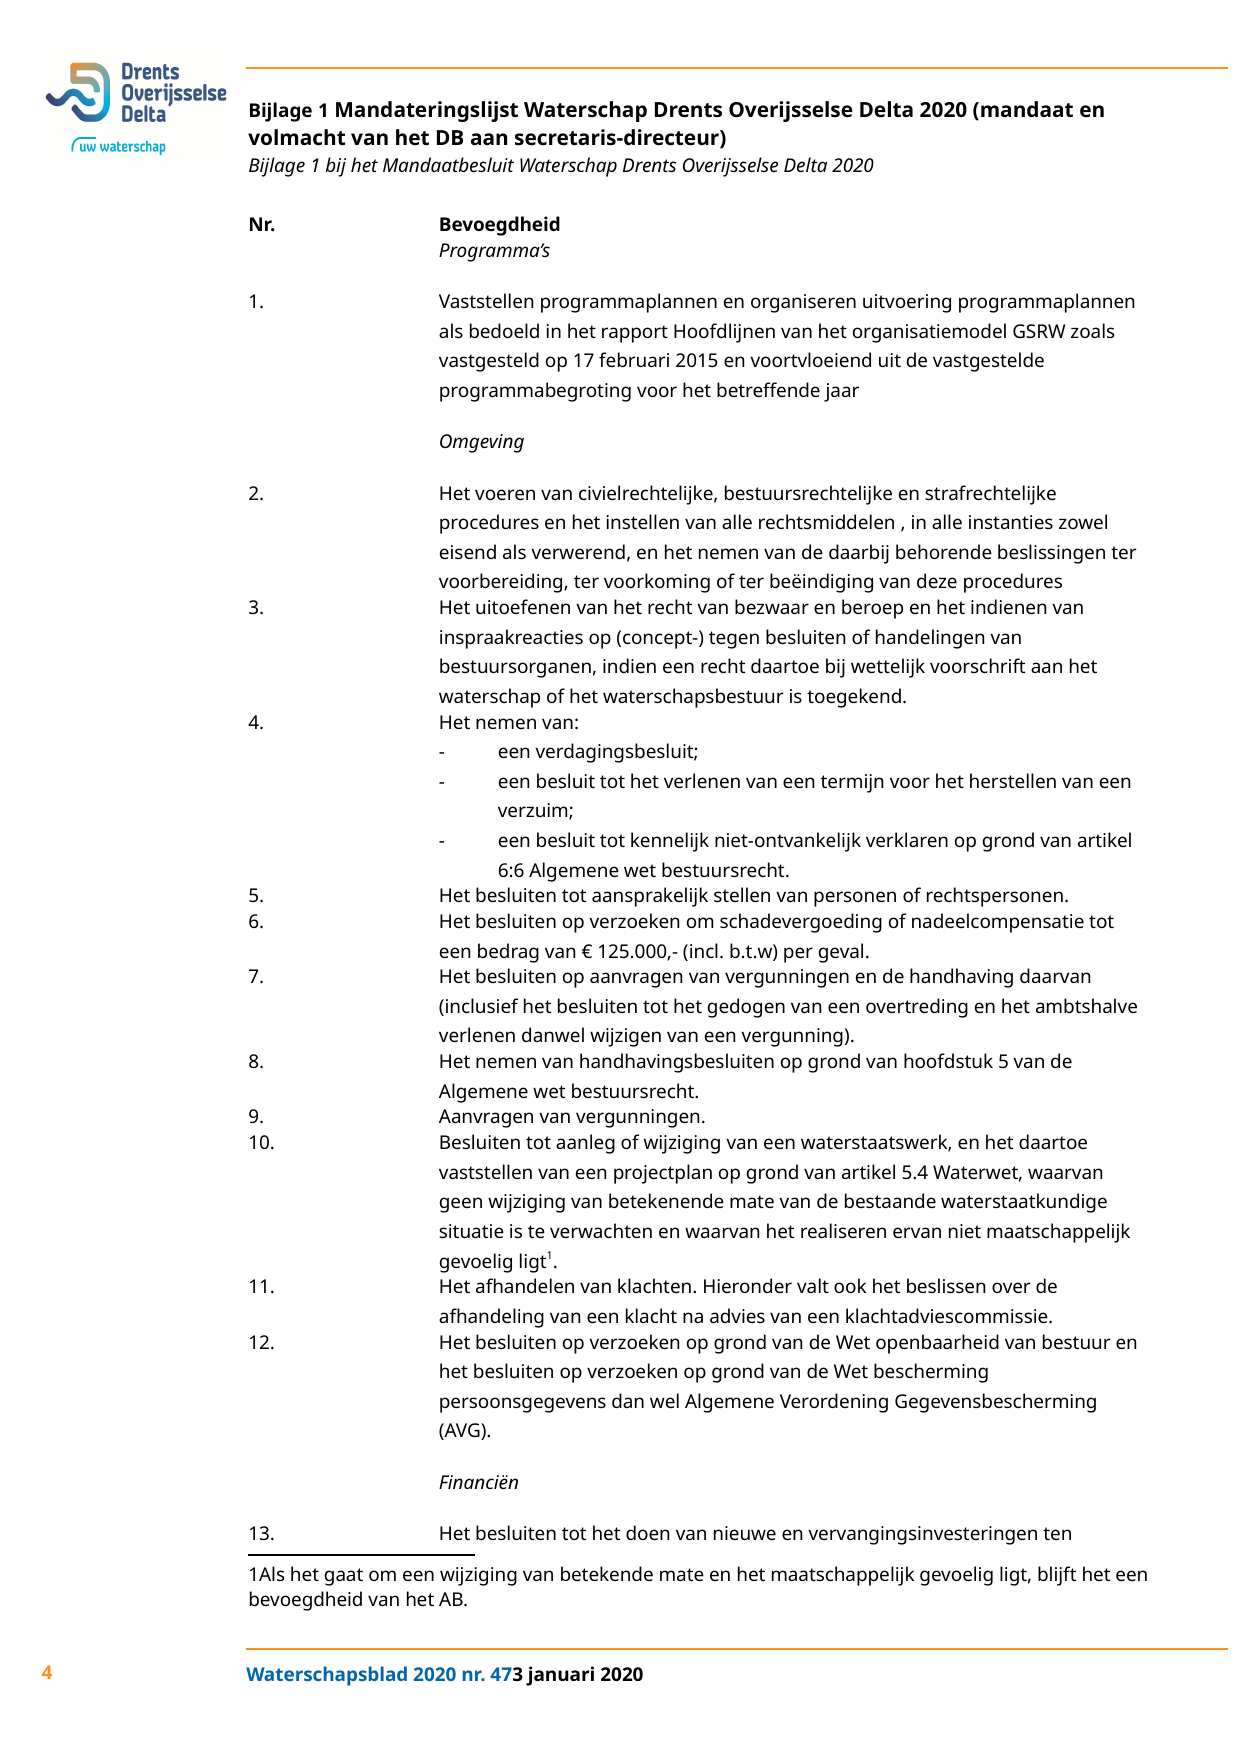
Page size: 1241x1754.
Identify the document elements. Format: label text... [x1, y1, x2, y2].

table_cell Het besluiten tot aansprakelijk stellen van personen of rechtspersonen. [439, 883, 1152, 908]
table_cell 10. [248, 1130, 439, 1273]
table_cell Het besluiten op verzoeken op grond van de Wet openbaarheid van bestuur en het besluiten op verzoeken op grond van de Wet bescherming persoonsgegevens dan wel Algemene Verordening Gegevensbescherming (AVG). [439, 1329, 1152, 1443]
table_cell [439, 454, 1152, 480]
table_cell 2. [248, 480, 439, 594]
table_cell 12. [248, 1329, 439, 1443]
table_cell Aanvragen van vergunningen. [439, 1104, 1152, 1129]
table_cell [439, 1443, 1152, 1469]
table_cell [439, 1495, 1152, 1521]
picture [41, 47, 231, 172]
table_cell Het voeren van civielrechtelijke, bestuursrechtelijke en strafrechtelijke procedures en het instellen van alle rechtsmiddelen , in alle instanties zowel eisend als verwerend, en het nemen van de daarbij behorende beslissingen ter voorbereiding, ter voorkoming of ter beëindiging van deze procedures [439, 480, 1152, 594]
table_cell Het besluiten op aanvragen van vergunningen en de handhaving daarvan (inclusief het besluiten tot het gedogen van een overtreding en het ambtshalve verlenen danwel wijzigen van een vergunning). [439, 964, 1152, 1048]
table_cell [248, 1443, 439, 1469]
table_cell Omgeving [439, 429, 1152, 454]
table_cell [248, 454, 439, 480]
table_cell Het nemen van handhavingsbesluiten op grond van hoofdstuk 5 van de Algemene wet bestuursrecht. [439, 1049, 1152, 1104]
text Bijlage 1 Mandateringslijst Waterschap Drents Overijsselse Delta 2020 (mandaat en volmacht van het DB aan secretaris-directeur) [248, 95, 1152, 152]
table_cell Het besluiten op verzoeken om schadevergoeding of nadeelcompensatie tot een bedrag van € 125.000,- (incl. b.t.w) per geval. [439, 908, 1152, 963]
table_cell Vaststellen programmaplannen en organiseren uitvoering programmaplannen als bedoeld in het rapport Hoofdlijnen van het organisatiemodel GSRW zoals vastgesteld op 17 februari 2015 en voortvloeiend uit de vastgestelde programmabegroting voor het betreffende jaar [439, 288, 1152, 403]
table_cell 4. [248, 709, 439, 882]
table_cell 1. [248, 288, 439, 403]
table_cell Programma’s [439, 237, 1152, 262]
table_cell 13. [248, 1521, 439, 1546]
table_cell Het uitoefenen van het recht van bezwaar en beroep en het indienen van inspraakreacties op (concept-) tegen besluiten of handelingen van bestuursorganen, indien een recht daartoe bij wettelijk voorschrift aan het waterschap of het waterschapsbestuur is toegekend. [439, 594, 1152, 709]
table_cell Het besluiten tot het doen van nieuwe en vervangingsinvesteringen ten [439, 1521, 1152, 1546]
table_cell 9. [248, 1104, 439, 1129]
table_cell [248, 1495, 439, 1521]
table_cell [248, 429, 439, 454]
table_cell 7. [248, 964, 439, 1048]
table_cell 11. [248, 1274, 439, 1329]
table_cell [248, 237, 439, 262]
table_cell [248, 263, 439, 288]
table_cell Financiën [439, 1469, 1152, 1495]
table_cell [439, 403, 1152, 428]
table_cell 3. [248, 594, 439, 709]
table_cell [439, 263, 1152, 288]
table_cell Het nemen van: een verdagingsbesluit; een besluit tot het verlenen van een termijn voor het herstellen van een verzuim; een besluit tot kennelijk niet-ontvankelijk verklaren op grond van artikel 6:6 Algemene wet bestuursrecht. [439, 709, 1152, 882]
table_header Bevoegdheid [439, 211, 1152, 237]
table_cell [248, 403, 439, 428]
table_cell Het afhandelen van klachten. Hieronder valt ook het beslissen over de afhandeling van een klacht na advies van een klachtadviescommissie. [439, 1274, 1152, 1329]
table_header Nr. [248, 211, 439, 237]
text Bijlage 1 bij het Mandaatbesluit Waterschap Drents Overijsselse Delta 2020 [248, 152, 1152, 177]
table_cell [248, 1469, 439, 1495]
table_cell 6. [248, 908, 439, 963]
table_cell 5. [248, 883, 439, 908]
table_cell 8. [248, 1049, 439, 1104]
table_cell Besluiten tot aanleg of wijziging van een waterstaatswerk, en het daartoe vaststellen van een projectplan op grond van artikel 5.4 Waterwet, waarvan geen wijziging van betekenende mate van de bestaande waterstaatkundige situatie is te verwachten en waarvan het realiseren ervan niet maatschappelijk gevoelig ligt. [439, 1130, 1152, 1273]
